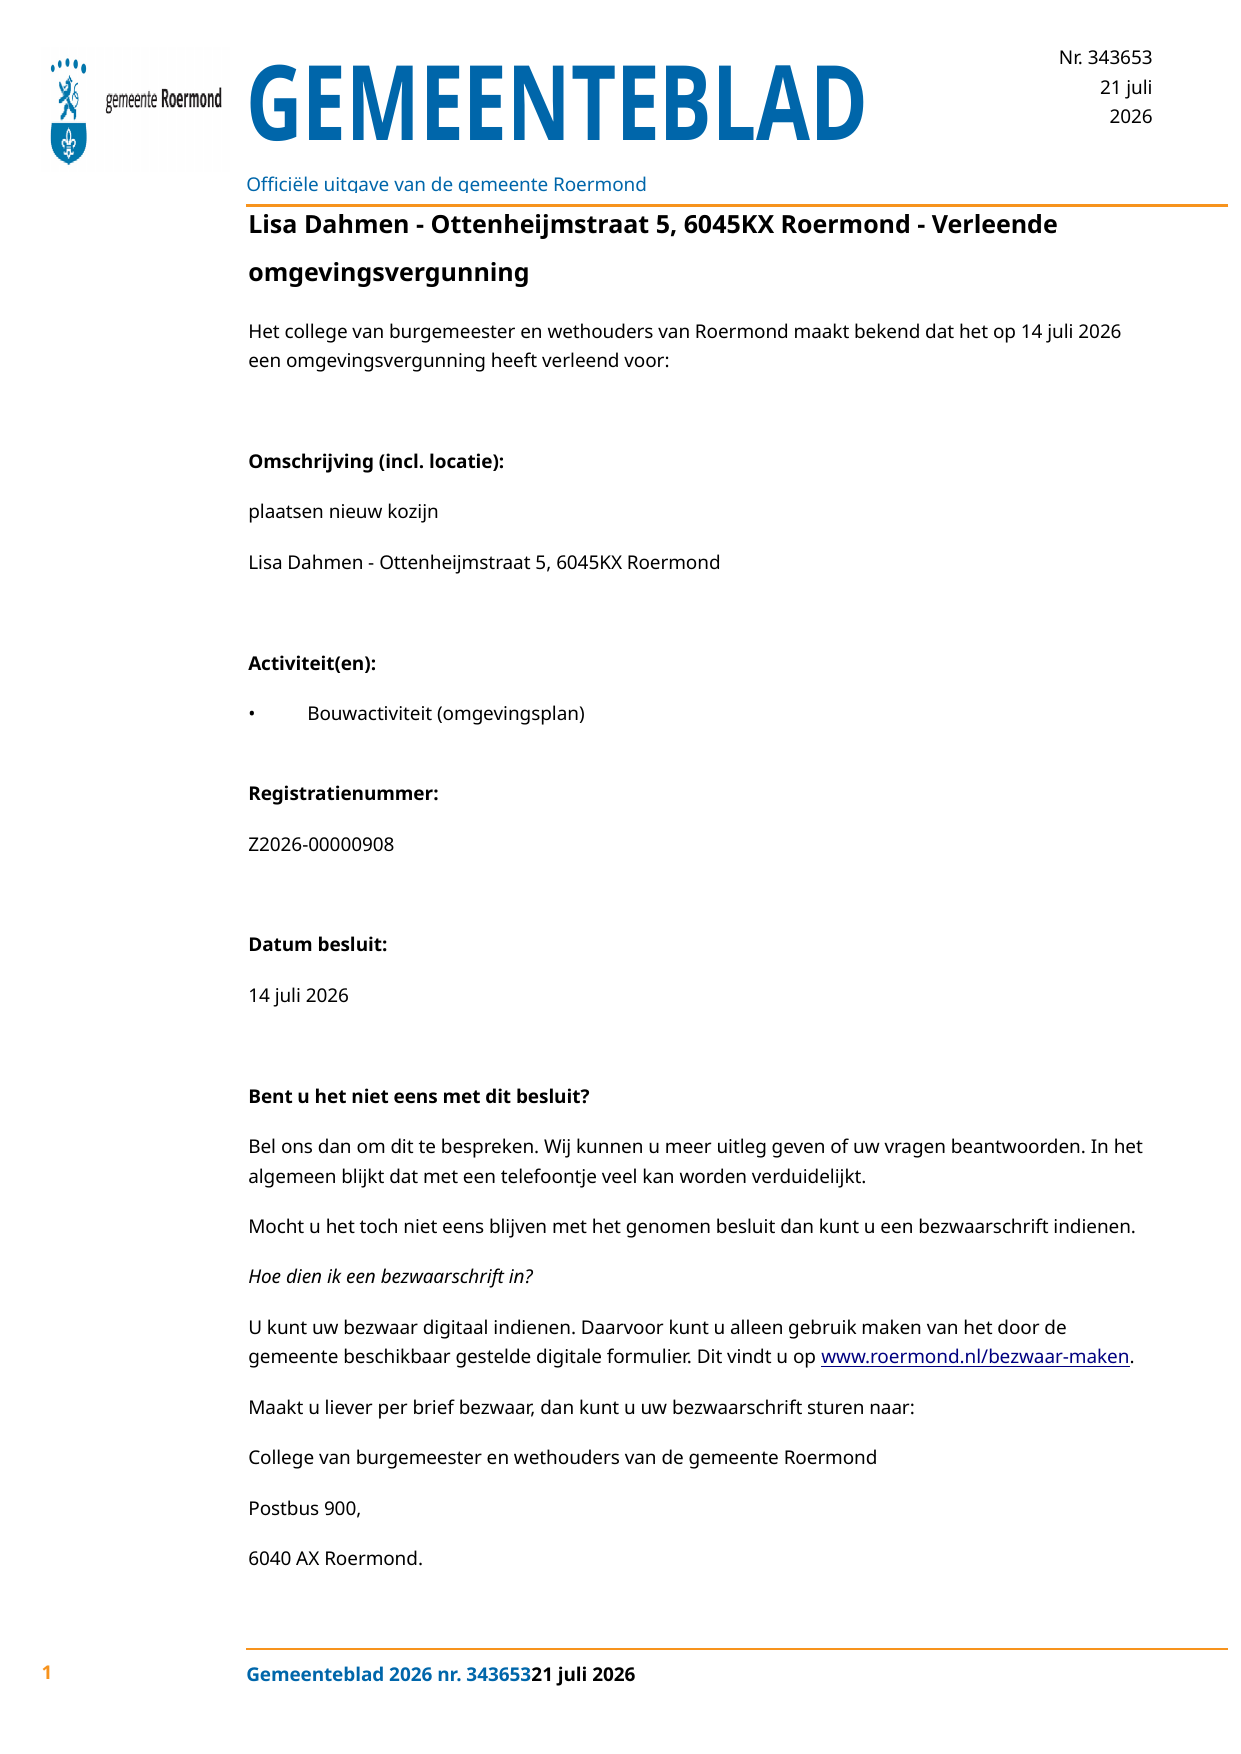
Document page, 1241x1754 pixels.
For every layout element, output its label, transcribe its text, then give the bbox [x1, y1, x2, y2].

text Registratienummer: [248, 780, 1152, 806]
list Bouwactiviteit (omgevingsplan) [248, 700, 1152, 726]
text Omschrijving (incl. locatie): [248, 448, 1152, 474]
text Mocht u het toch niet eens blijven met het genomen besluit dan kunt u een bezwaarschrift indienen. [248, 1213, 1152, 1239]
text Bel ons dan om dit te bespreken. Wij kunnen u meer uitleg geven of uw vragen beantwoorden. In het algemeen blijkt dat met een telefoontje veel kan worden verduidelijkt. [248, 1133, 1152, 1189]
text Bent u het niet eens met dit besluit? [248, 1083, 1152, 1109]
text Hoe dien ik een bezwaarschrift in? [248, 1264, 1152, 1289]
text College van burgemeester en wethouders van de gemeente Roermond [248, 1444, 1152, 1470]
text Lisa Dahmen - Ottenheijmstraat 5, 6045KX Roermond [248, 549, 1152, 575]
text U kunt uw bezwaar digitaal indienen. Daarvoor kunt u alleen gebruik maken van het door de gemeente beschikbaar gestelde digitale formulier. Dit vindt u op www.roermond.nl/bezwaar-maken. [248, 1314, 1152, 1369]
picture [41, 47, 231, 172]
text Maakt u liever per brief bezwaar, dan kunt u uw bezwaarschrift sturen naar: [248, 1394, 1152, 1420]
text Lisa Dahmen - Ottenheijmstraat 5, 6045KX Roermond - Verleende omgevingsvergunning [248, 207, 1152, 288]
text 6040 AX Roermond. [248, 1545, 1152, 1571]
text Z2026-00000908 [248, 831, 1152, 857]
text 14 juli 2026 [248, 982, 1152, 1008]
text Datum besluit: [248, 932, 1152, 957]
text Activiteit(en): [248, 650, 1152, 676]
text plaatsen nieuw kozijn [248, 499, 1152, 524]
text Het college van burgemeester en wethouders van Roermond maakt bekend dat het op 14 juli 2026 een omgevingsvergunning heeft verleend voor: [248, 318, 1152, 373]
text Postbus 900, [248, 1495, 1152, 1521]
